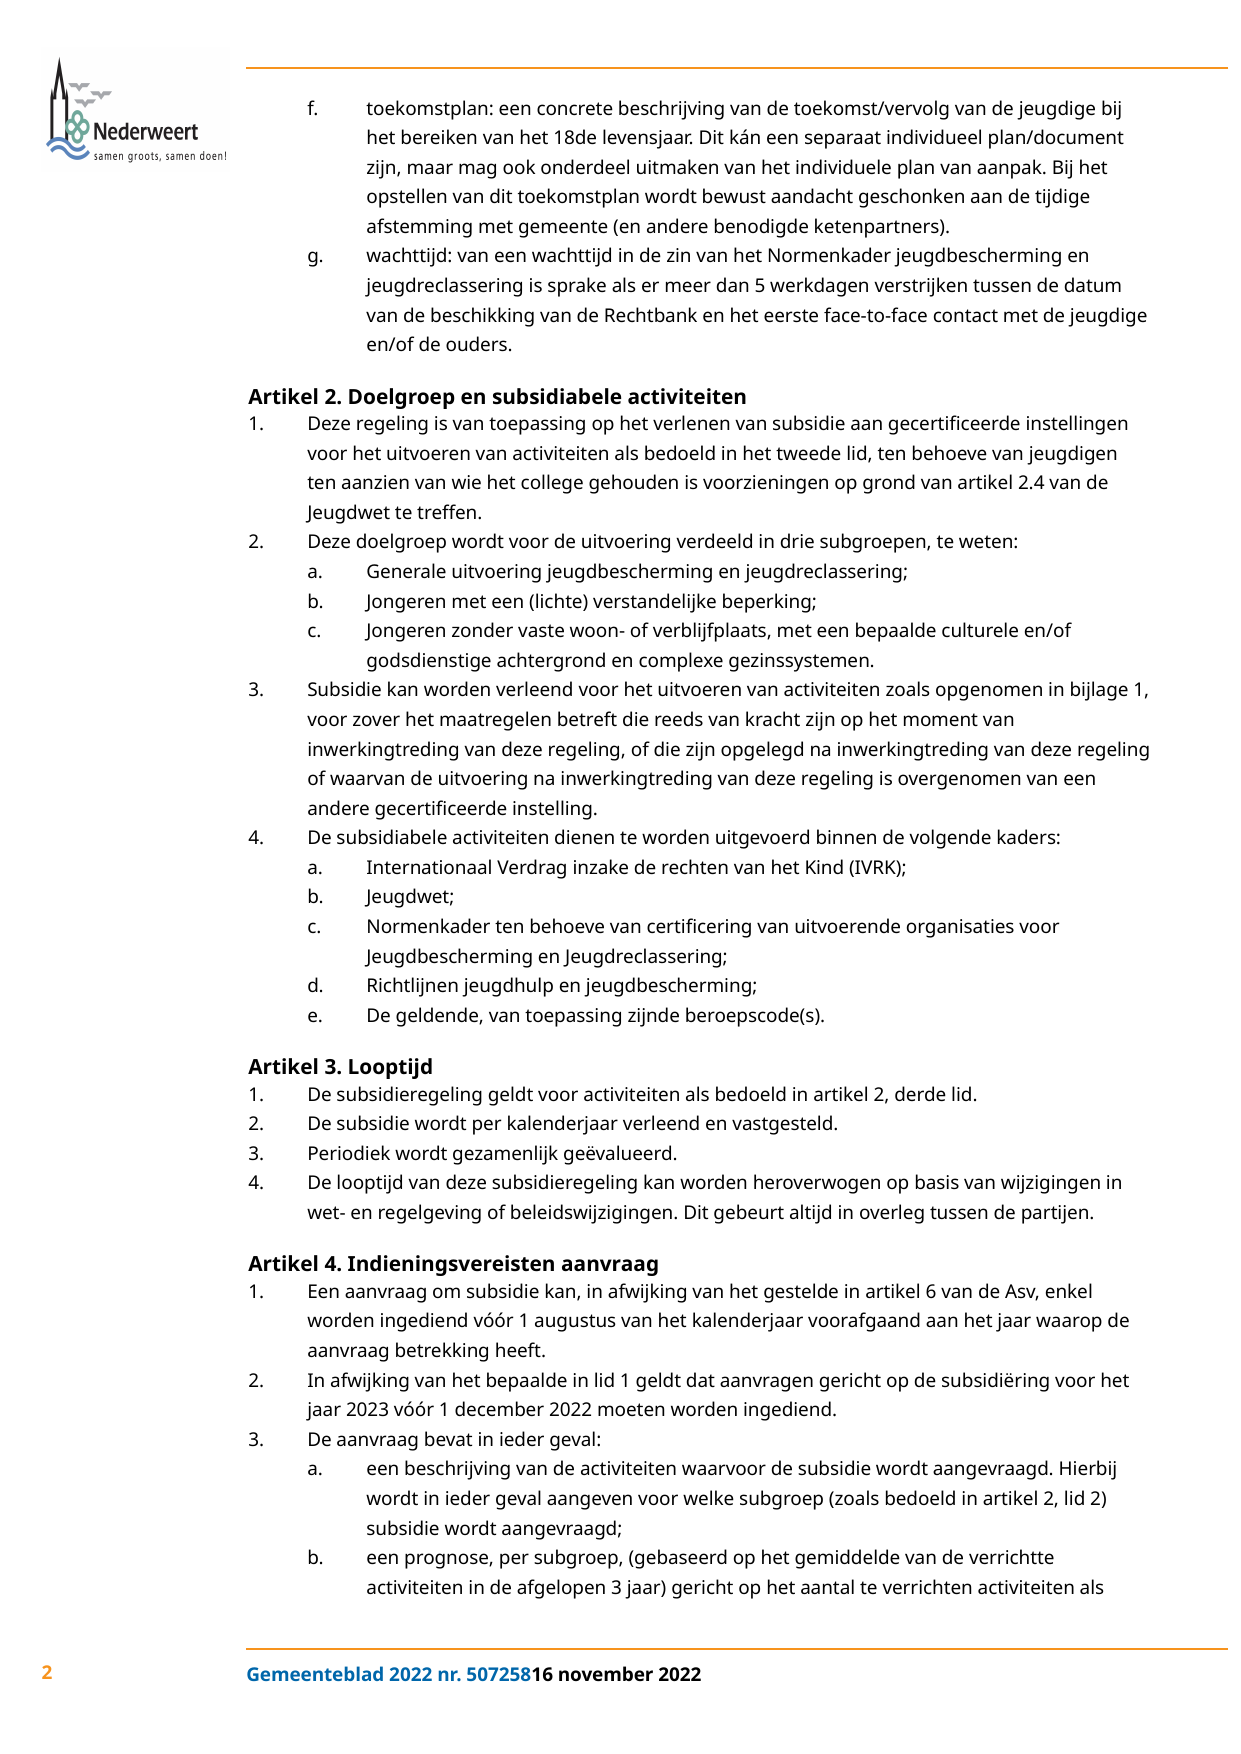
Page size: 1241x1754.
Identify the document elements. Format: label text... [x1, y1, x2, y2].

list De geldende, van toepassing zijnde beroepscode(s). [307, 1002, 1152, 1028]
list Jeugdwet; [307, 884, 1152, 909]
list De looptijd van deze subsidieregeling kan worden heroverwogen op basis van wijzigingen in wet- en regelgeving of beleidswijzigingen. Dit gebeurt altijd in overleg tussen de partijen. [248, 1169, 1152, 1225]
picture [41, 47, 231, 172]
list De subsidieregeling geldt voor activiteiten als bedoeld in artikel 2, derde lid. [248, 1081, 1152, 1107]
list een beschrijving van de activiteiten waarvoor de subsidie wordt aangevraagd. Hierbij wordt in ieder geval aangeven voor welke subgroep (zoals bedoeld in artikel 2, lid 2) subsidie wordt aangevraagd; [307, 1456, 1152, 1540]
list Subsidie kan worden verleend voor het uitvoeren van activiteiten zoals opgenomen in bijlage 1, voor zover het maatregelen betreft die reeds van kracht zijn op het moment van inwerkingtreding van deze regeling, of die zijn opgelegd na inwerkingtreding van deze regeling of waarvan de uitvoering na inwerkingtreding van deze regeling is overgenomen van een andere gecertificeerde instelling. [248, 677, 1152, 821]
list De aanvraag bevat in ieder geval: [248, 1426, 1152, 1452]
list Periodiek wordt gezamenlijk geëvalueerd. [248, 1140, 1152, 1166]
list Een aanvraag om subsidie kan, in afwijking van het gestelde in artikel 6 van de Asv, enkel worden ingediend vóór 1 augustus van het kalenderjaar voorafgaand aan het jaar waarop de aanvraag betrekking heeft. [248, 1278, 1152, 1363]
list Jongeren met een (lichte) verstandelijke beperking; [307, 588, 1152, 613]
list wachttijd: van een wachttijd in de zin van het Normenkader jeugdbescherming en jeugdreclassering is sprake als er meer dan 5 werkdagen verstrijken tussen de datum van de beschikking van de Rechtbank en het eerste face-to-face contact met de jeugdige en/of de ouders. [307, 243, 1152, 357]
list een prognose, per subgroep, (gebaseerd op het gemiddelde van de verrichtte activiteiten in de afgelopen 3 jaar) gericht op het aantal te verrichten activiteiten als [307, 1544, 1152, 1599]
list Deze regeling is van toepassing op het verlenen van subsidie aan gecertificeerde instellingen voor het uitvoeren van activiteiten als bedoeld in het tweede lid, ten behoeve van jeugdigen ten aanzien van wie het college gehouden is voorzieningen op grond van artikel 2.4 van de Jeugdwet te treffen. [248, 410, 1152, 525]
list In afwijking van het bepaalde in lid 1 geldt dat aanvragen gericht op de subsidiëring voor het jaar 2023 vóór 1 december 2022 moeten worden ingediend. [248, 1367, 1152, 1422]
list toekomstplan: een concrete beschrijving van de toekomst/vervolg van de jeugdige bij het bereiken van het 18de levensjaar. Dit kán een separaat individueel plan/document zijn, maar mag ook onderdeel uitmaken van het individuele plan van aanpak. Bij het opstellen van dit toekomstplan wordt bewust aandacht geschonken aan de tijdige afstemming met gemeente (en andere benodigde ketenpartners). [307, 95, 1152, 239]
list Jongeren zonder vaste woon- of verblijfplaats, met een bepaalde culturele en/of godsdienstige achtergrond en complexe gezinssystemen. [307, 617, 1152, 673]
list Internationaal Verdrag inzake de rechten van het Kind (IVRK); [307, 854, 1152, 880]
text Artikel 3. Looptijd [248, 1052, 1152, 1081]
list Richtlijnen jeugdhulp en jeugdbescherming; [307, 972, 1152, 998]
list Normenkader ten behoeve van certificering van uitvoerende organisaties voor Jeugdbescherming en Jeugdreclassering; [307, 913, 1152, 968]
list De subsidie wordt per kalenderjaar verleend en vastgesteld. [248, 1110, 1152, 1136]
list Deze doelgroep wordt voor de uitvoering verdeeld in drie subgroepen, te weten: [248, 529, 1152, 554]
list Generale uitvoering jeugdbescherming en jeugdreclassering; [307, 558, 1152, 584]
text Artikel 4. Indieningsvereisten aanvraag [248, 1249, 1152, 1278]
text Artikel 2. Doelgroep en subsidiabele activiteiten [248, 382, 1152, 410]
list De subsidiabele activiteiten dienen te worden uitgevoerd binnen de volgende kaders: [248, 824, 1152, 850]
